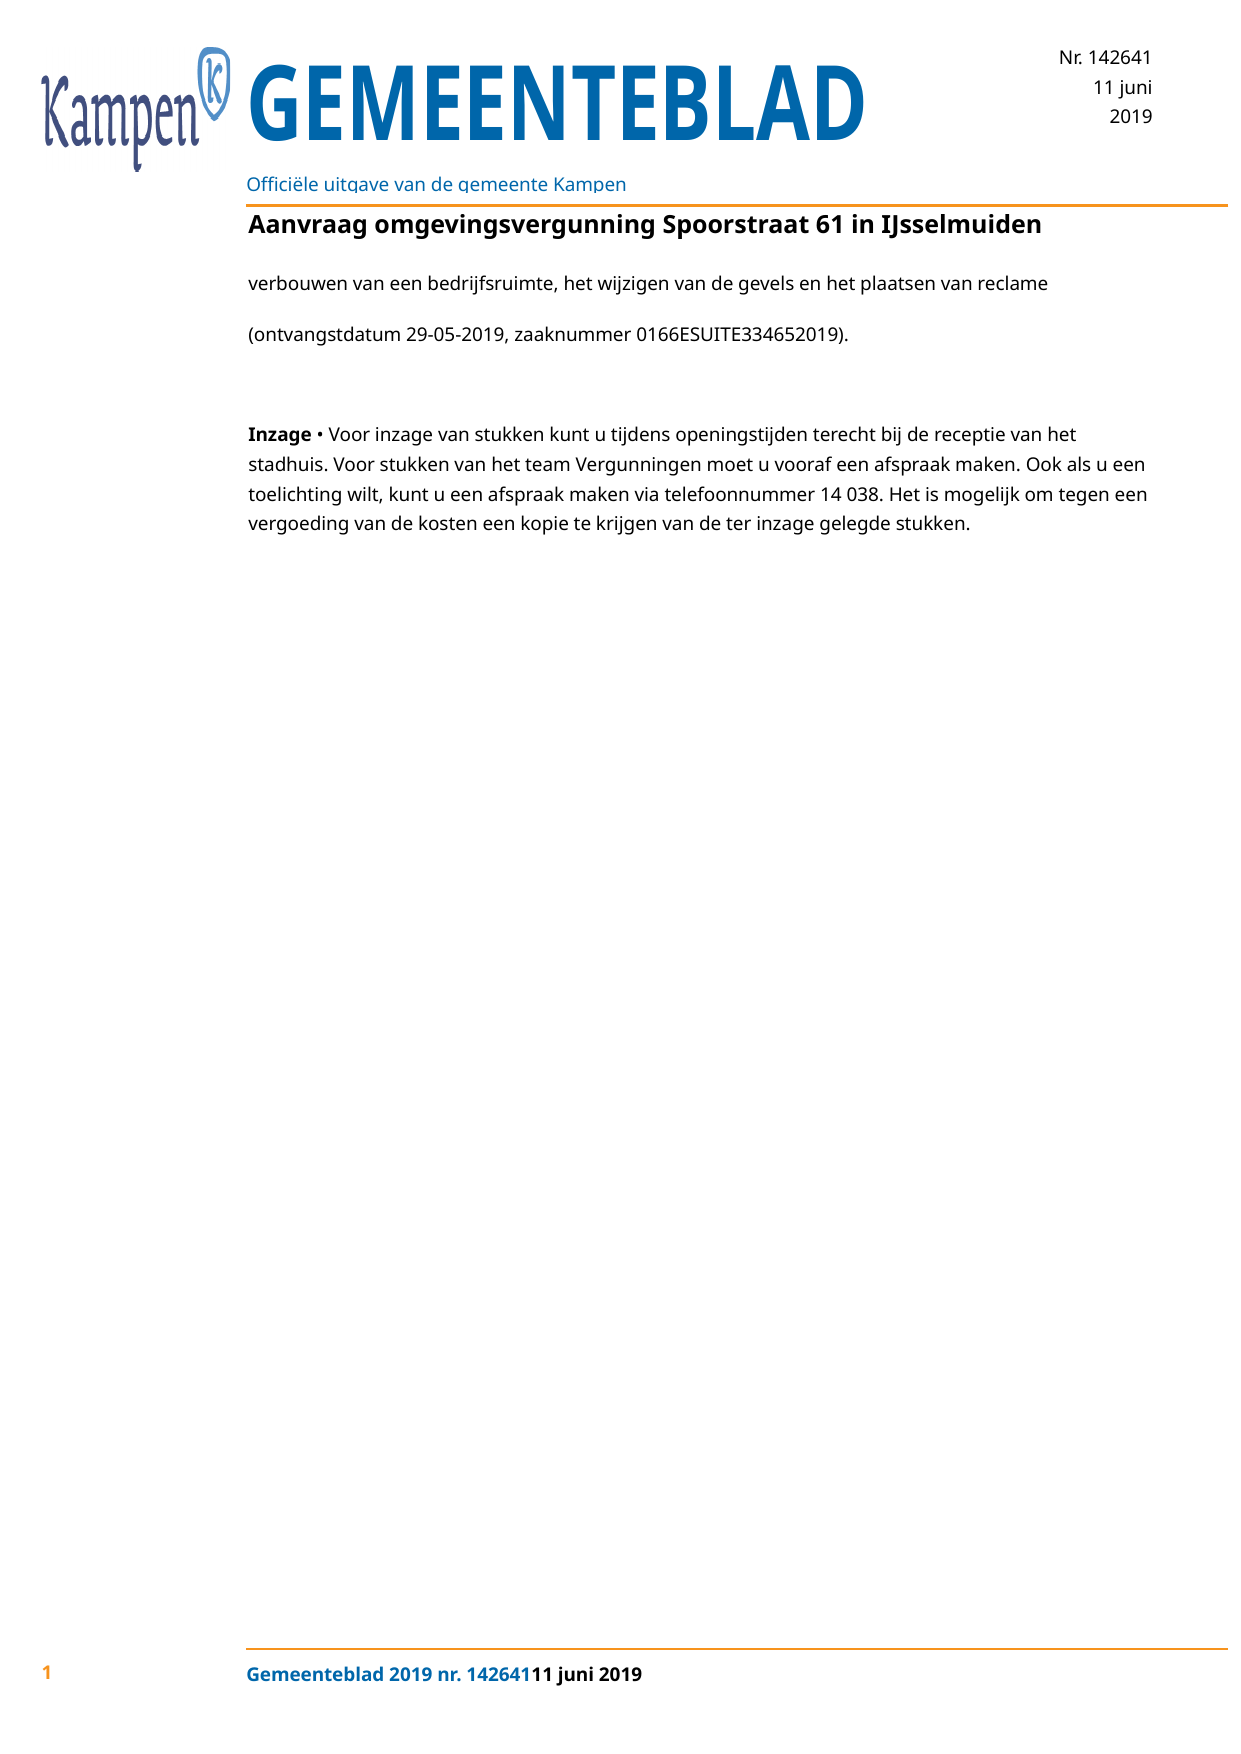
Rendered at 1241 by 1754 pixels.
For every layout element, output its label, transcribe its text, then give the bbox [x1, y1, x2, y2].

text Inzage • Voor inzage van stukken kunt u tijdens openingstijden terecht bij de receptie van het stadhuis. Voor stukken van het team Vergunningen moet u vooraf een afspraak maken. Ook als u een toelichting wilt, kunt u een afspraak maken via telefoonnummer 14 038. Het is mogelijk om tegen een vergoeding van de kosten een kopie te krijgen van de ter inzage gelegde stukken. [248, 422, 1152, 536]
text Aanvraag omgevingsvergunning Spoorstraat 61 in IJsselmuiden [248, 207, 1152, 241]
text verbouwen van een bedrijfsruimte, het wijzigen van de gevels en het plaatsen van reclame [248, 270, 1152, 296]
picture [41, 47, 231, 172]
text (ontvangstdatum 29-05-2019, zaaknummer 0166ESUITE334652019). [248, 321, 1152, 346]
